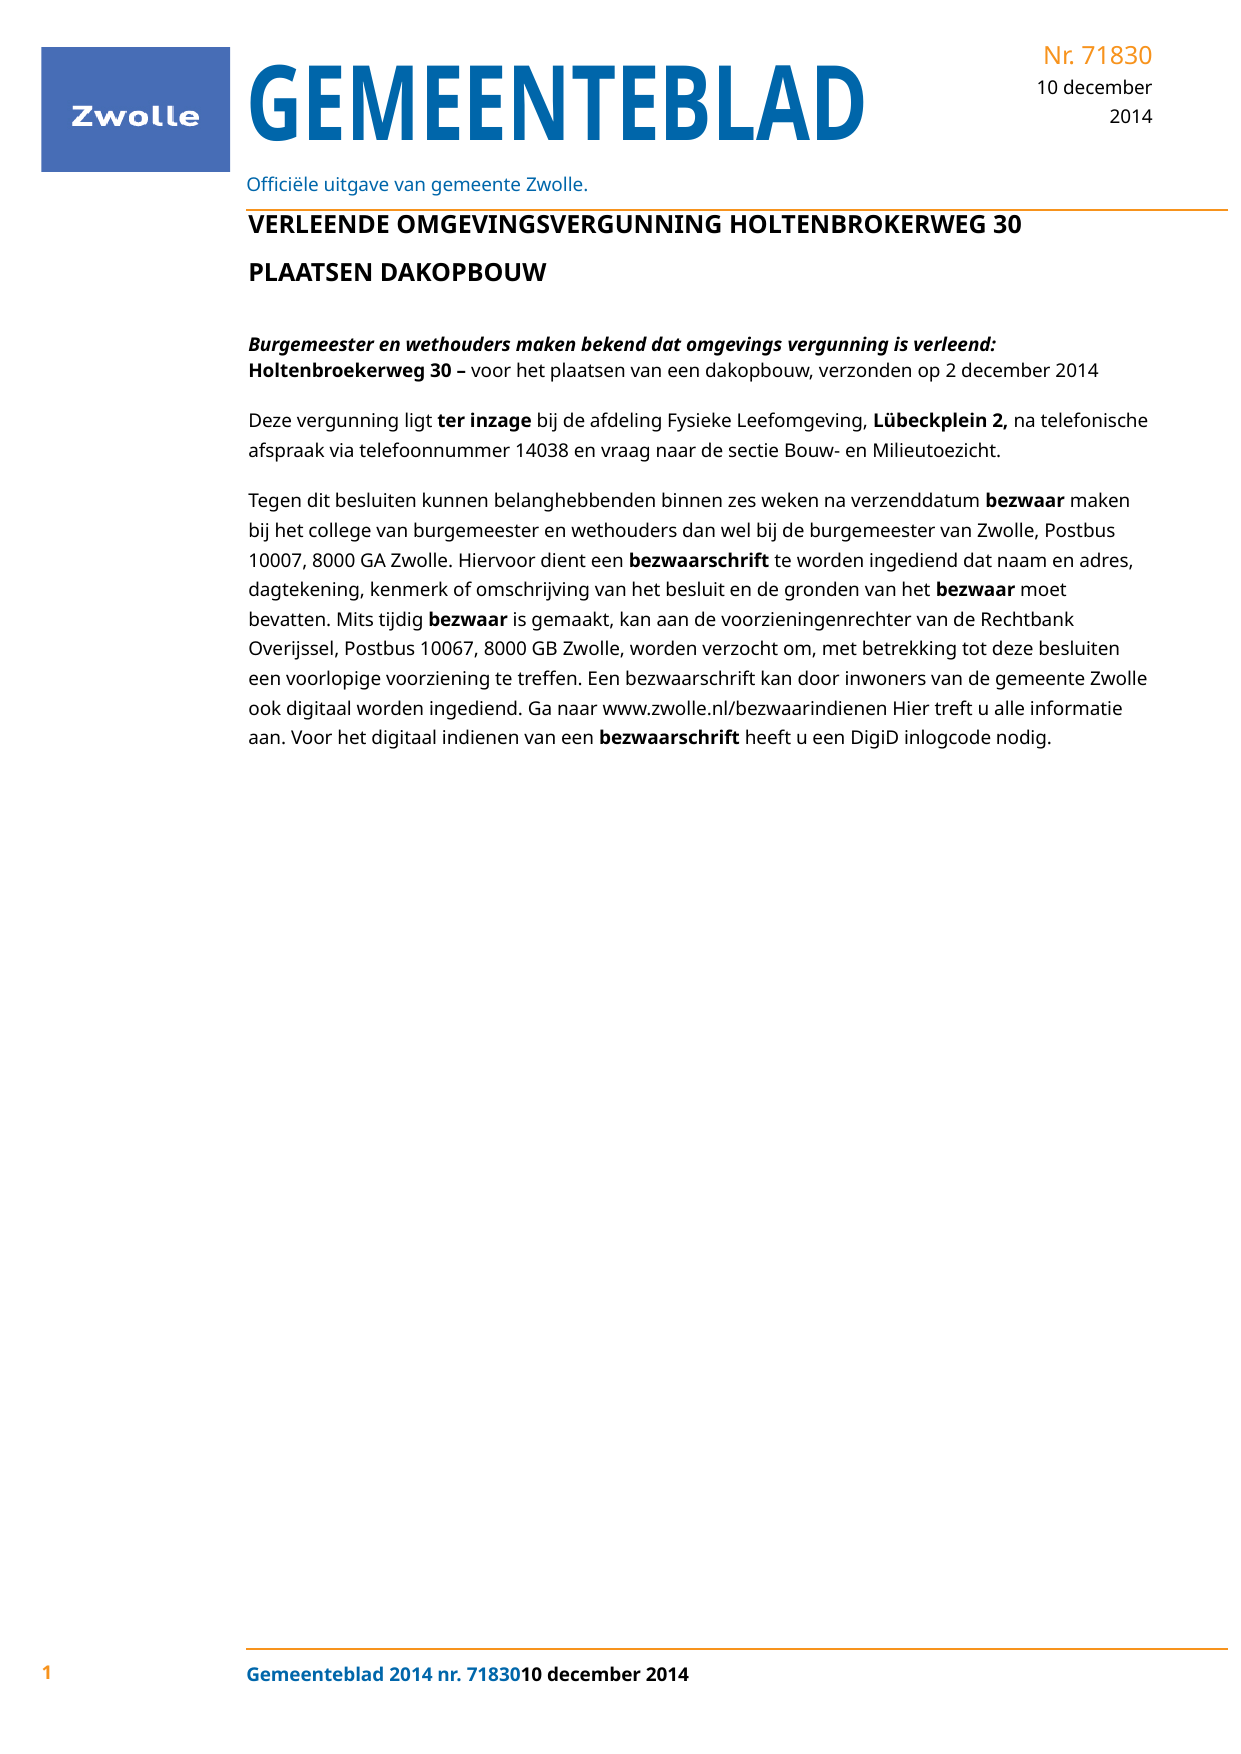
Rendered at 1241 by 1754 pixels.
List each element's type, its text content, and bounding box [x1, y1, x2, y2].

text Burgemeester en wethouders maken bekend dat omgevings vergunning is verleend: [248, 331, 1152, 357]
picture [41, 47, 231, 172]
text Deze vergunning ligt ter inzage bij de afdeling Fysieke Leefomgeving, Lübeckplein 2, na telefonische afspraak via telefoonnummer 14038 en vraag naar de sectie Bouw- en Milieutoezicht. [248, 408, 1152, 463]
text Holtenbroekerweg 30 – voor het plaatsen van een dakopbouw, verzonden op 2 december 2014 [248, 357, 1152, 383]
text Tegen dit besluiten kunnen belanghebbenden binnen zes weken na verzenddatum bezwaar maken bij het college van burgemeester en wethouders dan wel bij de burgemeester van Zwolle, Postbus 10007, 8000 GA Zwolle. Hiervoor dient een bezwaarschrift te worden ingediend dat naam en adres, dagtekening, kenmerk of omschrijving van het besluit en de gronden van het bezwaar moet bevatten. Mits tijdig bezwaar is gemaakt, kan aan de voorzieningenrechter van de Rechtbank Overijssel, Postbus 10067, 8000 GB Zwolle, worden verzocht om, met betrekking tot deze besluiten een voorlopige voorziening te treffen. Een bezwaarschrift kan door inwoners van de gemeente Zwolle ook digitaal worden ingediend. Ga naar www.zwolle.nl/bezwaarindienen Hier treft u alle informatie aan. Voor het digitaal indienen van een bezwaarschrift heeft u een DigiD inlogcode nodig. [248, 488, 1152, 750]
text VERLEENDE OMGEVINGSVERGUNNING HOLTENBROKERWEG 30 PLAATSEN DAKOPBOUW [248, 211, 1152, 288]
